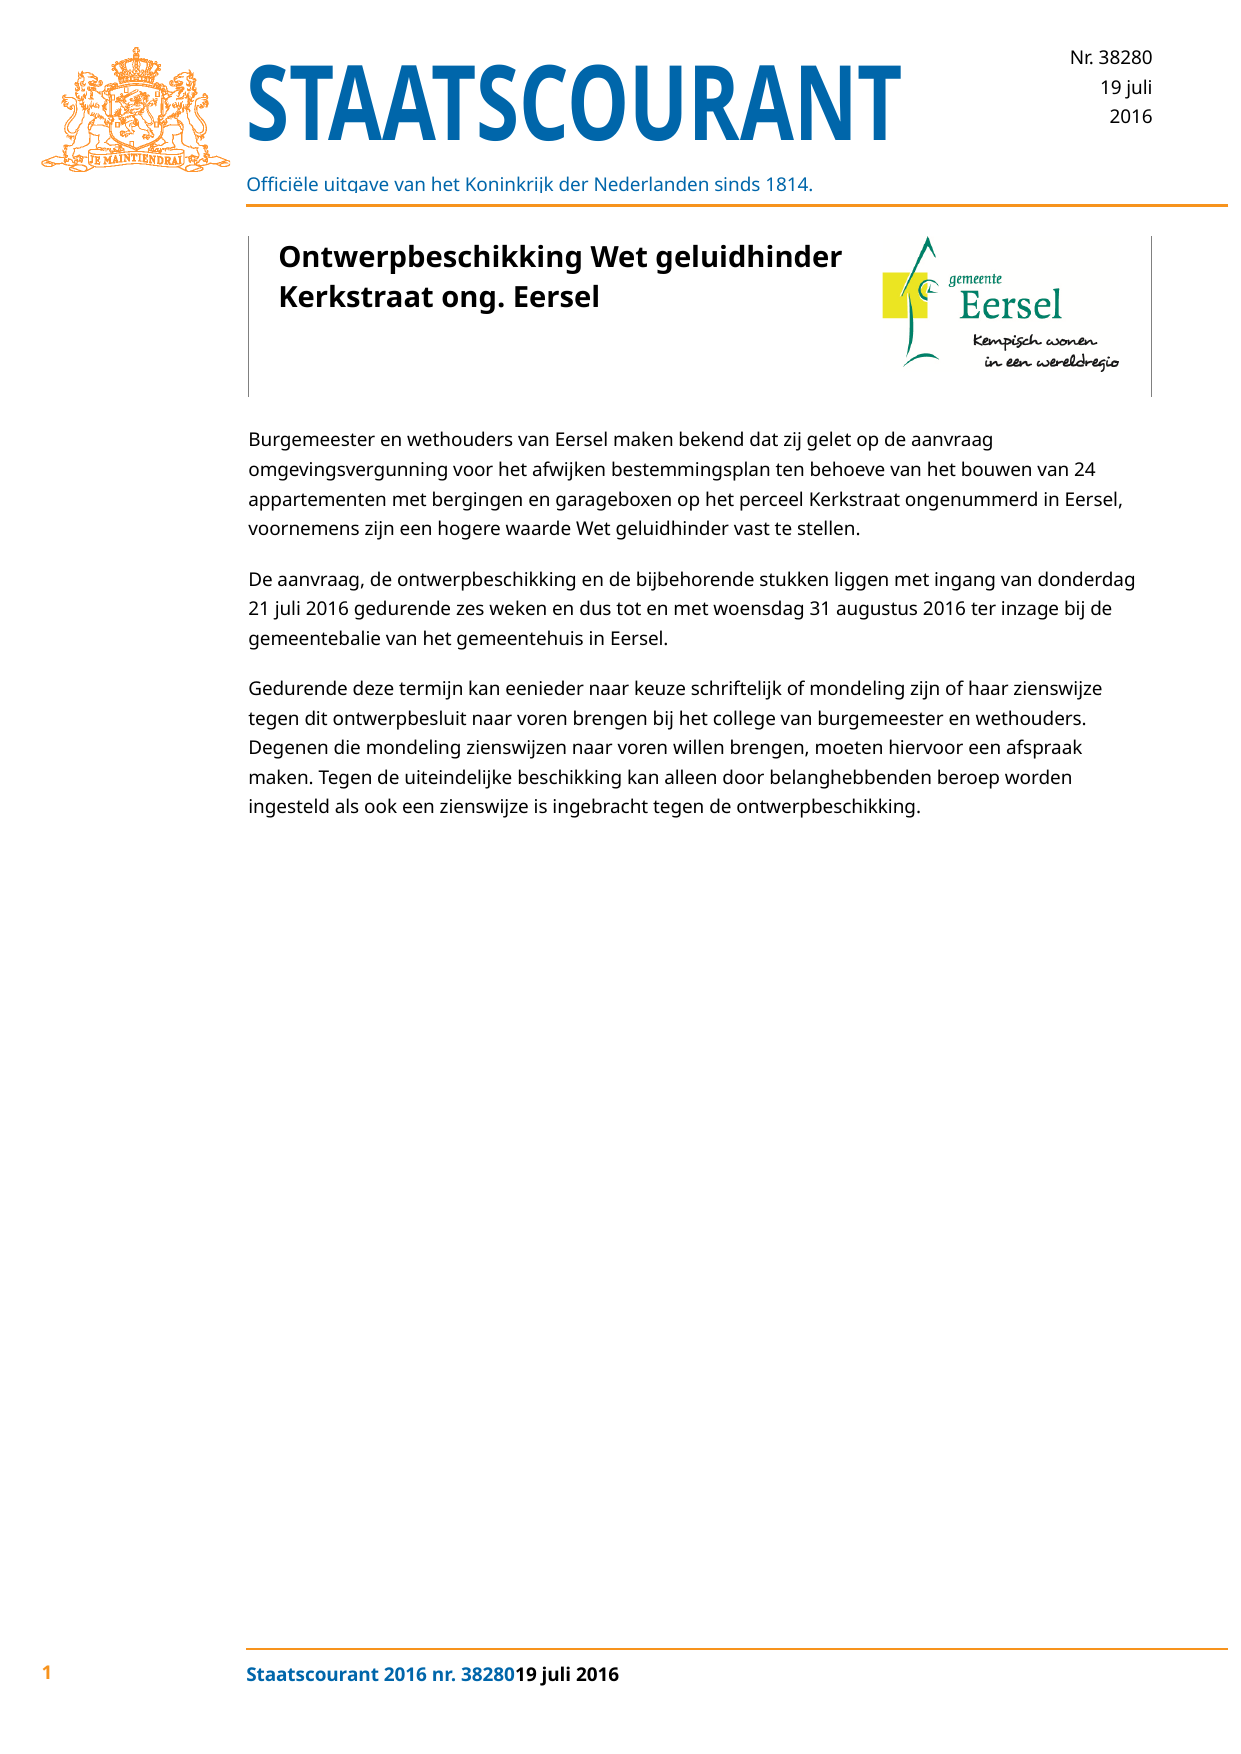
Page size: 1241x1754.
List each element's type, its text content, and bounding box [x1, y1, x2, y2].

text Burgemeester en wethouders van Eersel maken bekend dat zij gelet op de aanvraag omgevingsvergunning voor het afwijken bestemmingsplan ten behoeve van het bouwen van 24 appartementen met bergingen en garageboxen op het perceel Kerkstraat ongenummerd in Eersel, voornemens zijn een hogere waarde Wet geluidhinder vast te stellen. [248, 427, 1152, 541]
picture [882, 236, 1119, 372]
text De aanvraag, de ontwerpbeschikking en de bijbehorende stukken liggen met ingang van donderdag 21 juli 2016 gedurende zes weken en dus tot en met woensdag 31 augustus 2016 ter inzage bij de gemeentebalie van het gemeentehuis in Eersel. [248, 566, 1152, 651]
table_header [850, 236, 1151, 397]
table_header Ontwerpbeschikking Wet geluidhinder Kerkstraat ong. Eersel [249, 236, 850, 397]
picture [41, 47, 231, 172]
text Gedurende deze termijn kan eenieder naar keuze schriftelijk of mondeling zijn of haar zienswijze tegen dit ontwerpbesluit naar voren brengen bij het college van burgemeester en wethouders. Degenen die mondeling zienswijzen naar voren willen brengen, moeten hiervoor een afspraak maken. Tegen de uiteindelijke beschikking kan alleen door belanghebbenden beroep worden ingesteld als ook een zienswijze is ingebracht tegen de ontwerpbeschikking. [248, 675, 1152, 819]
